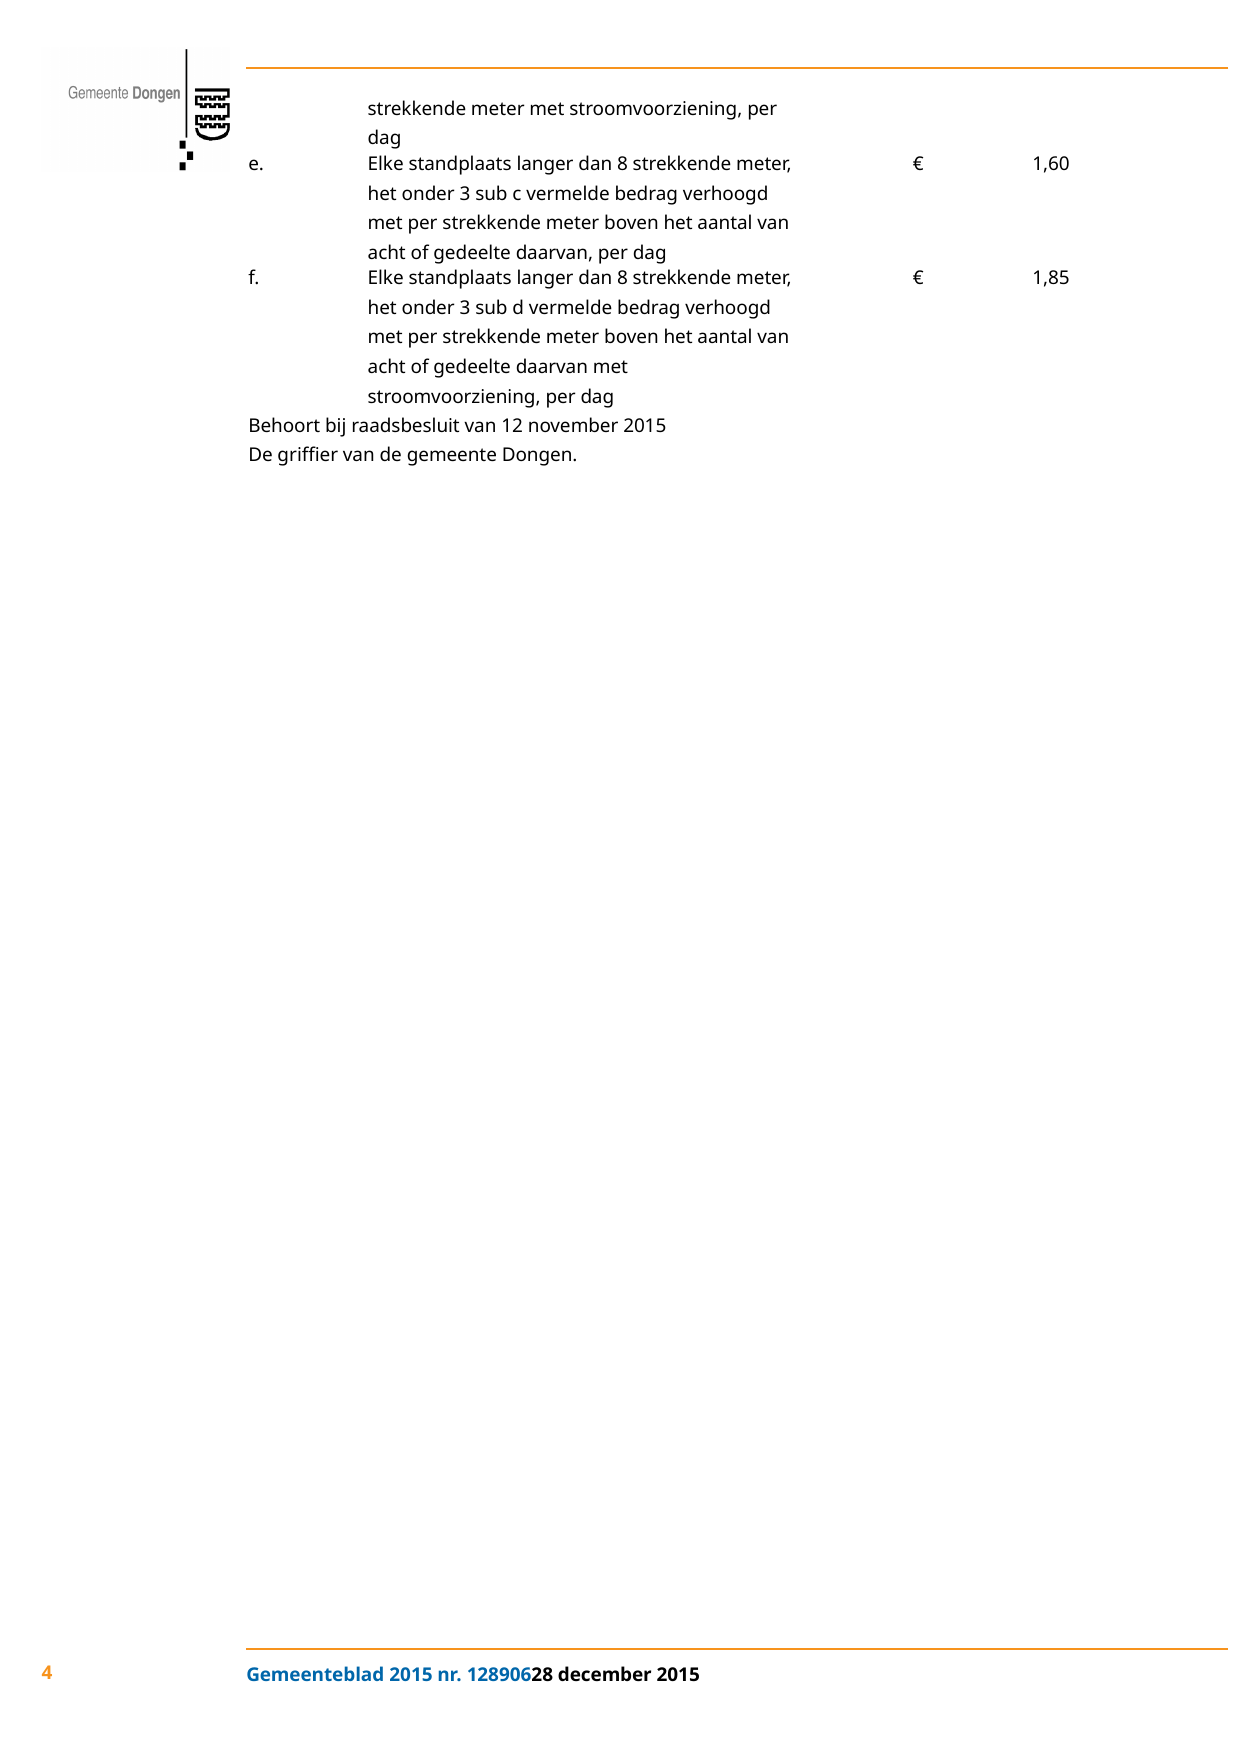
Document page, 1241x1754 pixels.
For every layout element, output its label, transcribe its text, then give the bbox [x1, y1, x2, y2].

table_cell [1032, 95, 1152, 150]
table_cell € [913, 265, 1032, 409]
table_cell strekkende meter met stroomvoorziening, per dag [368, 95, 793, 150]
table_cell [793, 265, 913, 409]
picture [41, 47, 231, 172]
table_cell [793, 95, 913, 150]
table_cell e. [248, 150, 367, 264]
table_cell f. [248, 265, 367, 409]
table_cell [913, 95, 1032, 150]
text Behoort bij raadsbesluit van 12 november 2015 [248, 412, 1152, 438]
table_cell 1,60 [1032, 150, 1152, 264]
text De griffier van de gemeente Dongen. [248, 441, 1152, 467]
table_cell 1,85 [1032, 265, 1152, 409]
table_cell € [913, 150, 1032, 264]
table_cell Elke standplaats langer dan 8 strekkende meter, het onder 3 sub c vermelde bedrag verhoogd met per strekkende meter boven het aantal van acht of gedeelte daarvan, per dag [368, 150, 793, 264]
table_cell Elke standplaats langer dan 8 strekkende meter, het onder 3 sub d vermelde bedrag verhoogd met per strekkende meter boven het aantal van acht of gedeelte daarvan met stroomvoorziening, per dag [368, 265, 793, 409]
table_cell [793, 150, 913, 264]
table_cell [248, 95, 367, 150]
